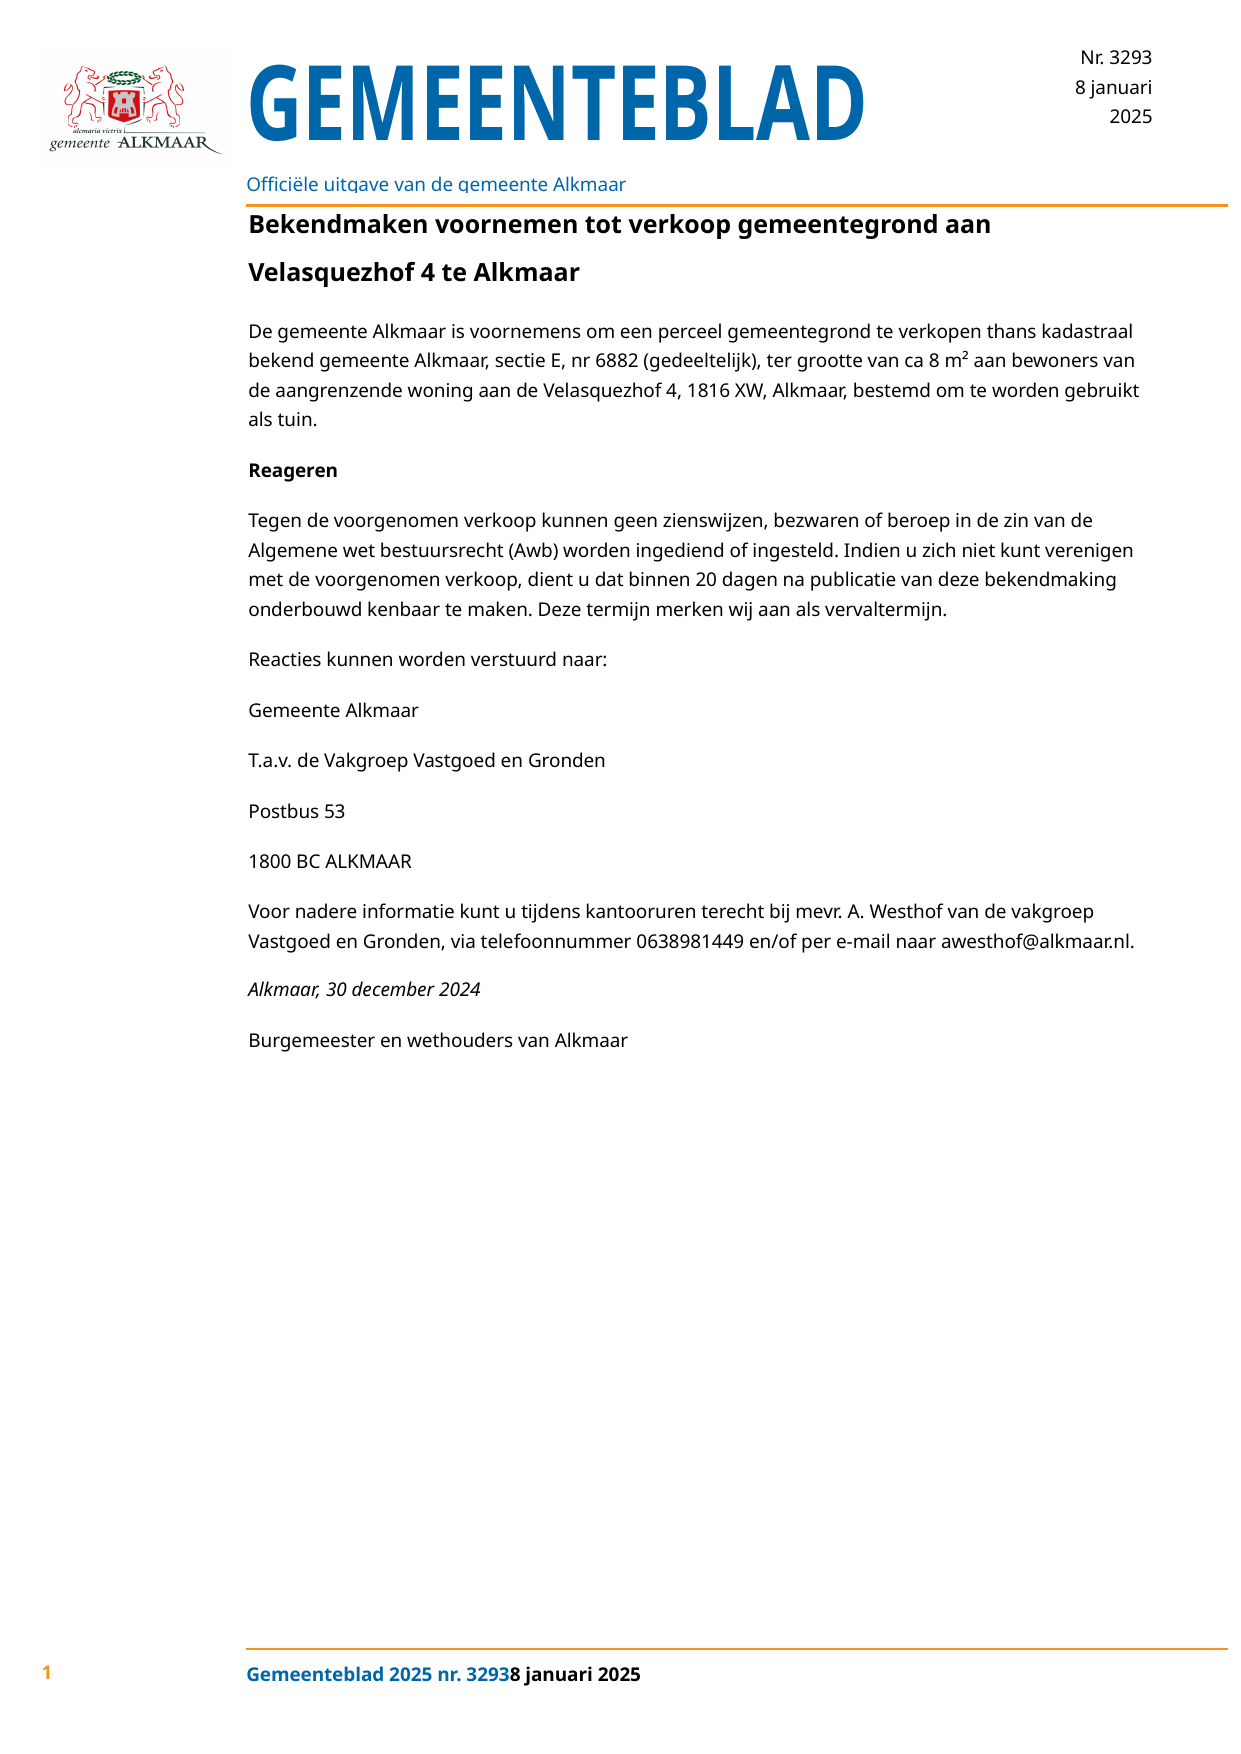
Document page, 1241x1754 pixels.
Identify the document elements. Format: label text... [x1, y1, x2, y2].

text Voor nadere informatie kunt u tijdens kantooruren terecht bij mevr. A. Westhof van de vakgroep Vastgoed en Gronden, via telefoonnummer 0638981449 en/of per e-mail naar awesthof@alkmaar.nl. [248, 899, 1152, 954]
text T.a.v. de Vakgroep Vastgoed en Gronden [248, 747, 1152, 773]
text Alkmaar, 30 december 2024 [248, 976, 1152, 1002]
text Reageren [248, 457, 1152, 483]
text Burgemeester en wethouders van Alkmaar [248, 1028, 1152, 1053]
text Gemeente Alkmaar [248, 697, 1152, 723]
text Postbus 53 [248, 798, 1152, 824]
text Tegen de voorgenomen verkoop kunnen geen zienswijzen, bezwaren of beroep in de zin van de Algemene wet bestuursrecht (Awb) worden ingediend of ingesteld. Indien u zich niet kunt verenigen met de voorgenomen verkoop, dient u dat binnen 20 dagen na publicatie van deze bekendmaking onderbouwd kenbaar te maken. Deze termijn merken wij aan als vervaltermijn. [248, 507, 1152, 622]
text 1800 BC ALKMAAR [248, 848, 1152, 874]
text Reacties kunnen worden verstuurd naar: [248, 647, 1152, 672]
text De gemeente Alkmaar is voornemens om een perceel gemeentegrond te verkopen thans kadastraal bekend gemeente Alkmaar, sectie E, nr 6882 (gedeeltelijk), ter grootte van ca 8 m² aan bewoners van de aangrenzende woning aan de Velasquezhof 4, 1816 XW, Alkmaar, bestemd om te worden gebruikt als tuin. [248, 318, 1152, 432]
text Bekendmaken voornemen tot verkoop gemeentegrond aan Velasquezhof 4 te Alkmaar [248, 207, 1152, 288]
picture [41, 47, 231, 172]
